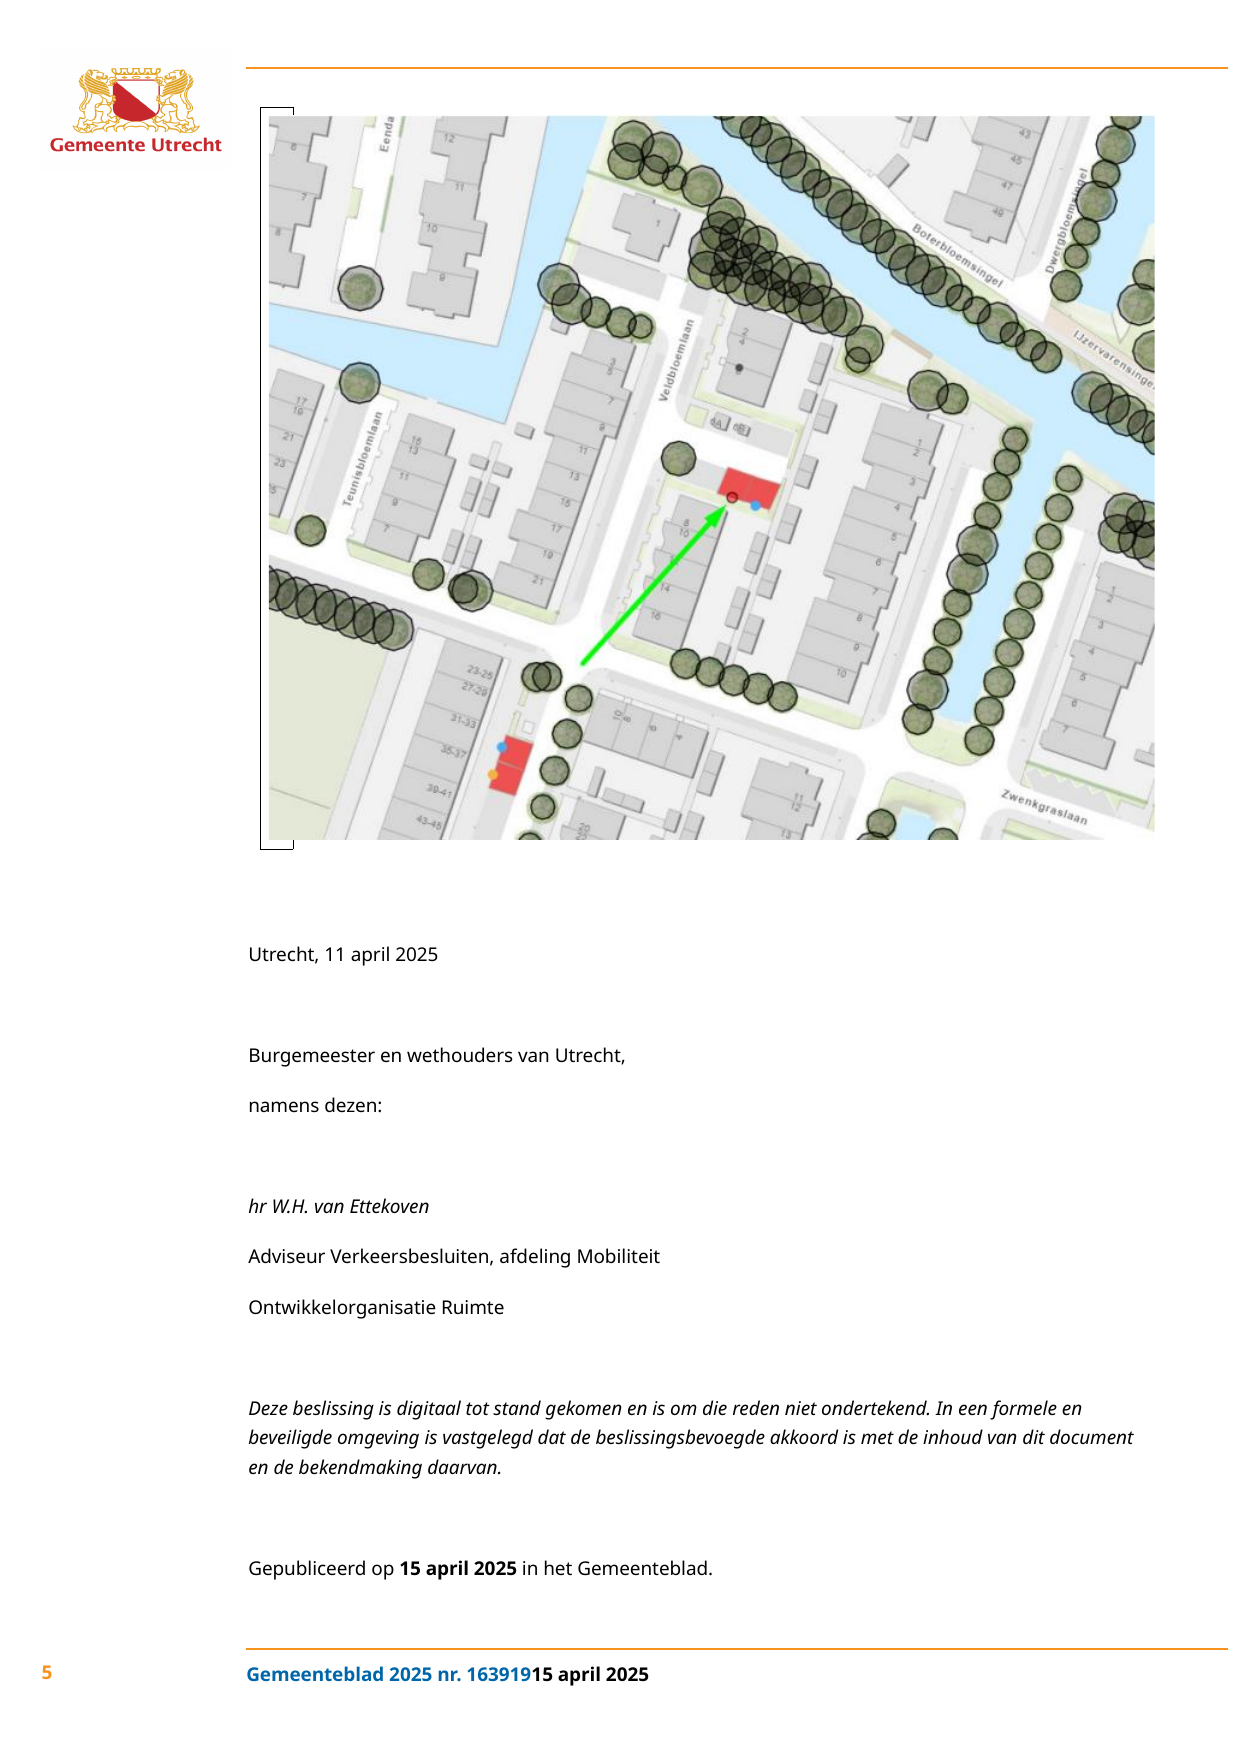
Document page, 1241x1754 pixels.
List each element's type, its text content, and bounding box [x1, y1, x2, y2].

picture [268, 115, 1155, 840]
text Ontwikkelorganisatie Ruimte [248, 1294, 1152, 1320]
text namens dezen: [248, 1092, 1152, 1118]
text Gepubliceerd op 15 april 2025 in het Gemeenteblad. [248, 1555, 1152, 1581]
picture [41, 47, 231, 172]
text Burgemeester en wethouders van Utrecht, [248, 1042, 1152, 1068]
text Deze beslissing is digitaal tot stand gekomen en is om die reden niet ondertekend. In een formele en beveiligde omgeving is vastgelegd dat de beslissingsbevoegde akkoord is met de inhoud van dit document en de bekendmaking daarvan. [248, 1395, 1152, 1480]
text Utrecht, 11 april 2025 [248, 941, 1152, 967]
text Adviseur Verkeersbesluiten, afdeling Mobiliteit [248, 1244, 1152, 1269]
text hr W.H. van Ettekoven [248, 1193, 1152, 1219]
